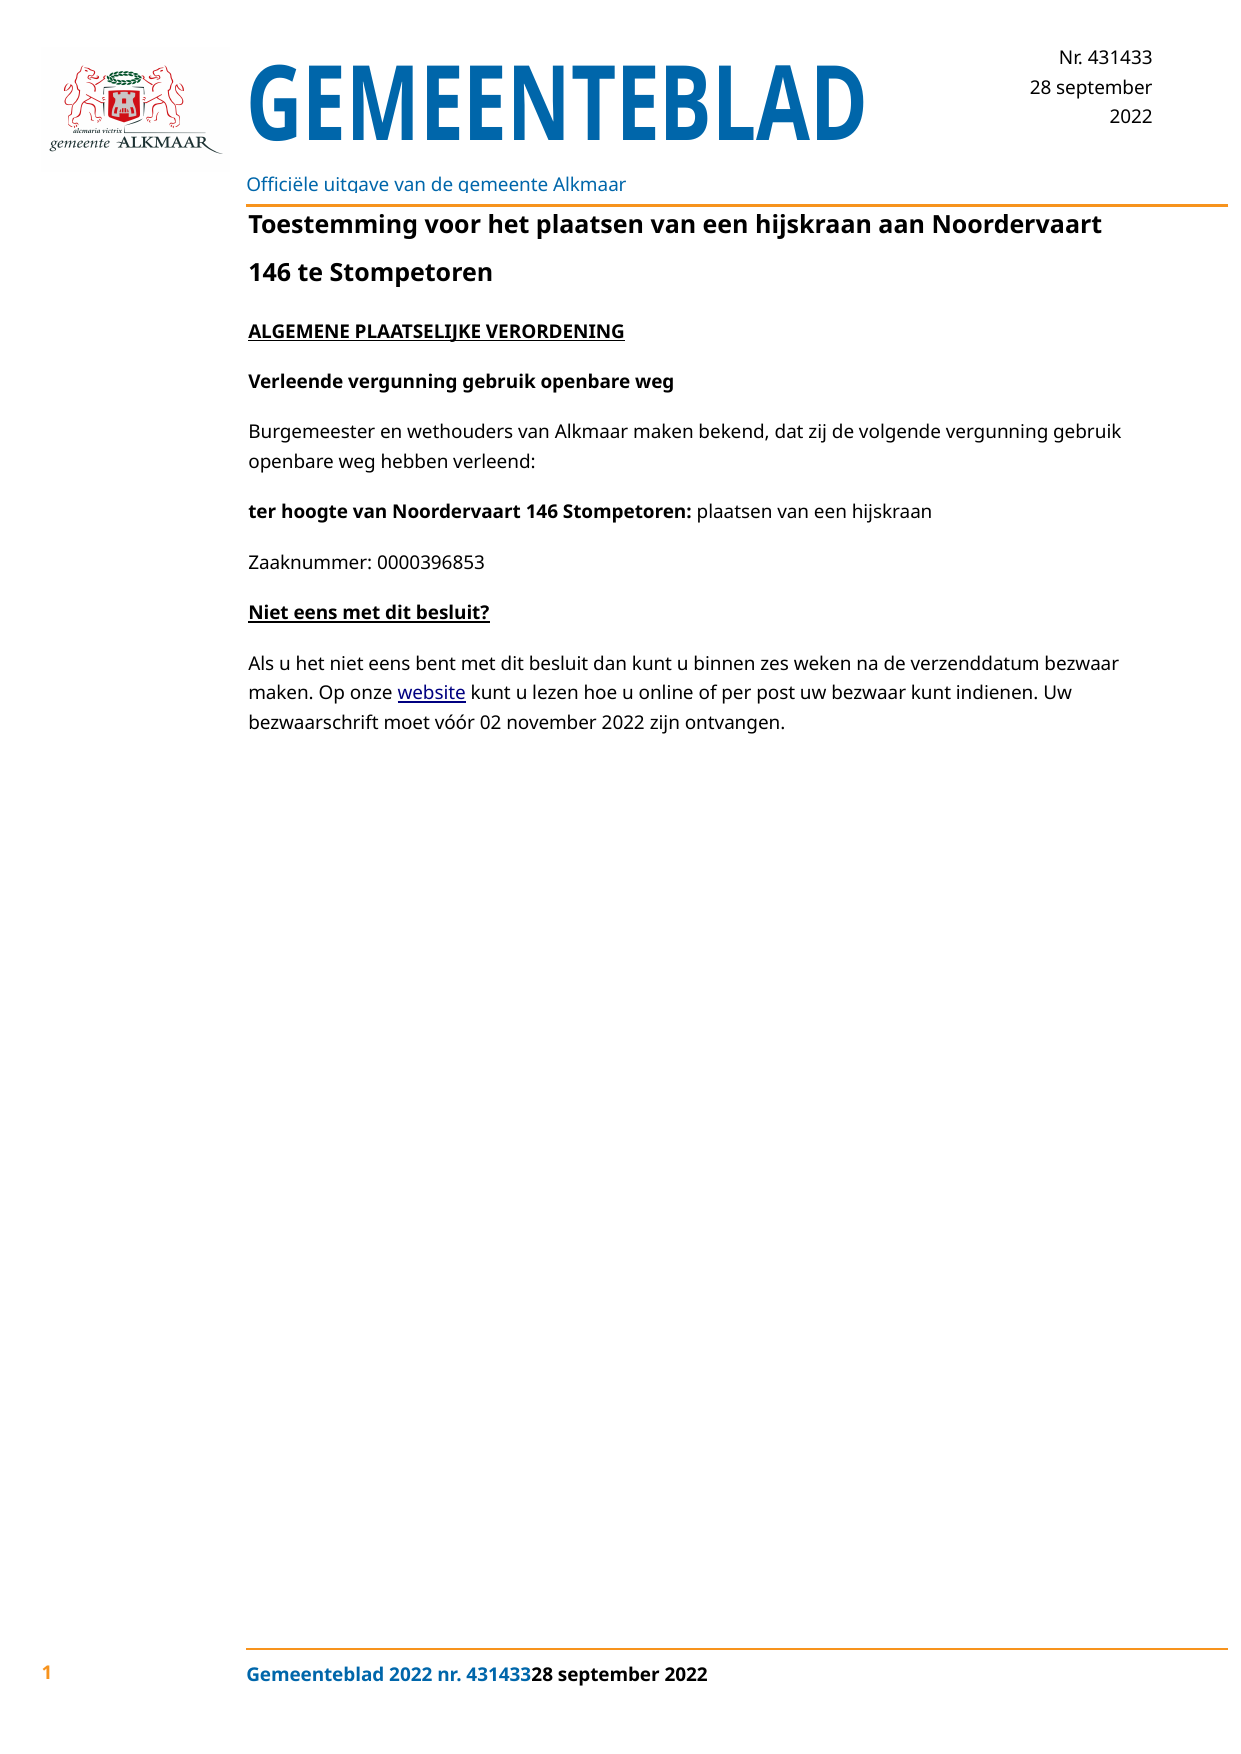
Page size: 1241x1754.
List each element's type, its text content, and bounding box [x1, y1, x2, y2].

text Toestemming voor het plaatsen van een hijskraan aan Noordervaart 146 te Stompetoren [248, 207, 1152, 288]
text Burgemeester en wethouders van Alkmaar maken bekend, dat zij de volgende vergunning gebruik openbare weg hebben verleend: [248, 419, 1152, 474]
text ALGEMENE PLAATSELIJKE VERORDENING [248, 318, 1152, 344]
text Verleende vergunning gebruik openbare weg [248, 368, 1152, 394]
text Niet eens met dit besluit? [248, 599, 1152, 625]
text Als u het niet eens bent met dit besluit dan kunt u binnen zes weken na de verzenddatum bezwaar maken. Op onze website kunt u lezen hoe u online of per post uw bezwaar kunt indienen. Uw bezwaarschrift moet vóór 02 november 2022 zijn ontvangen. [248, 650, 1152, 735]
text Zaaknummer: 0000396853 [248, 549, 1152, 575]
picture [41, 47, 231, 172]
text ter hoogte van Noordervaart 146 Stompetoren: plaatsen van een hijskraan [248, 499, 1152, 524]
